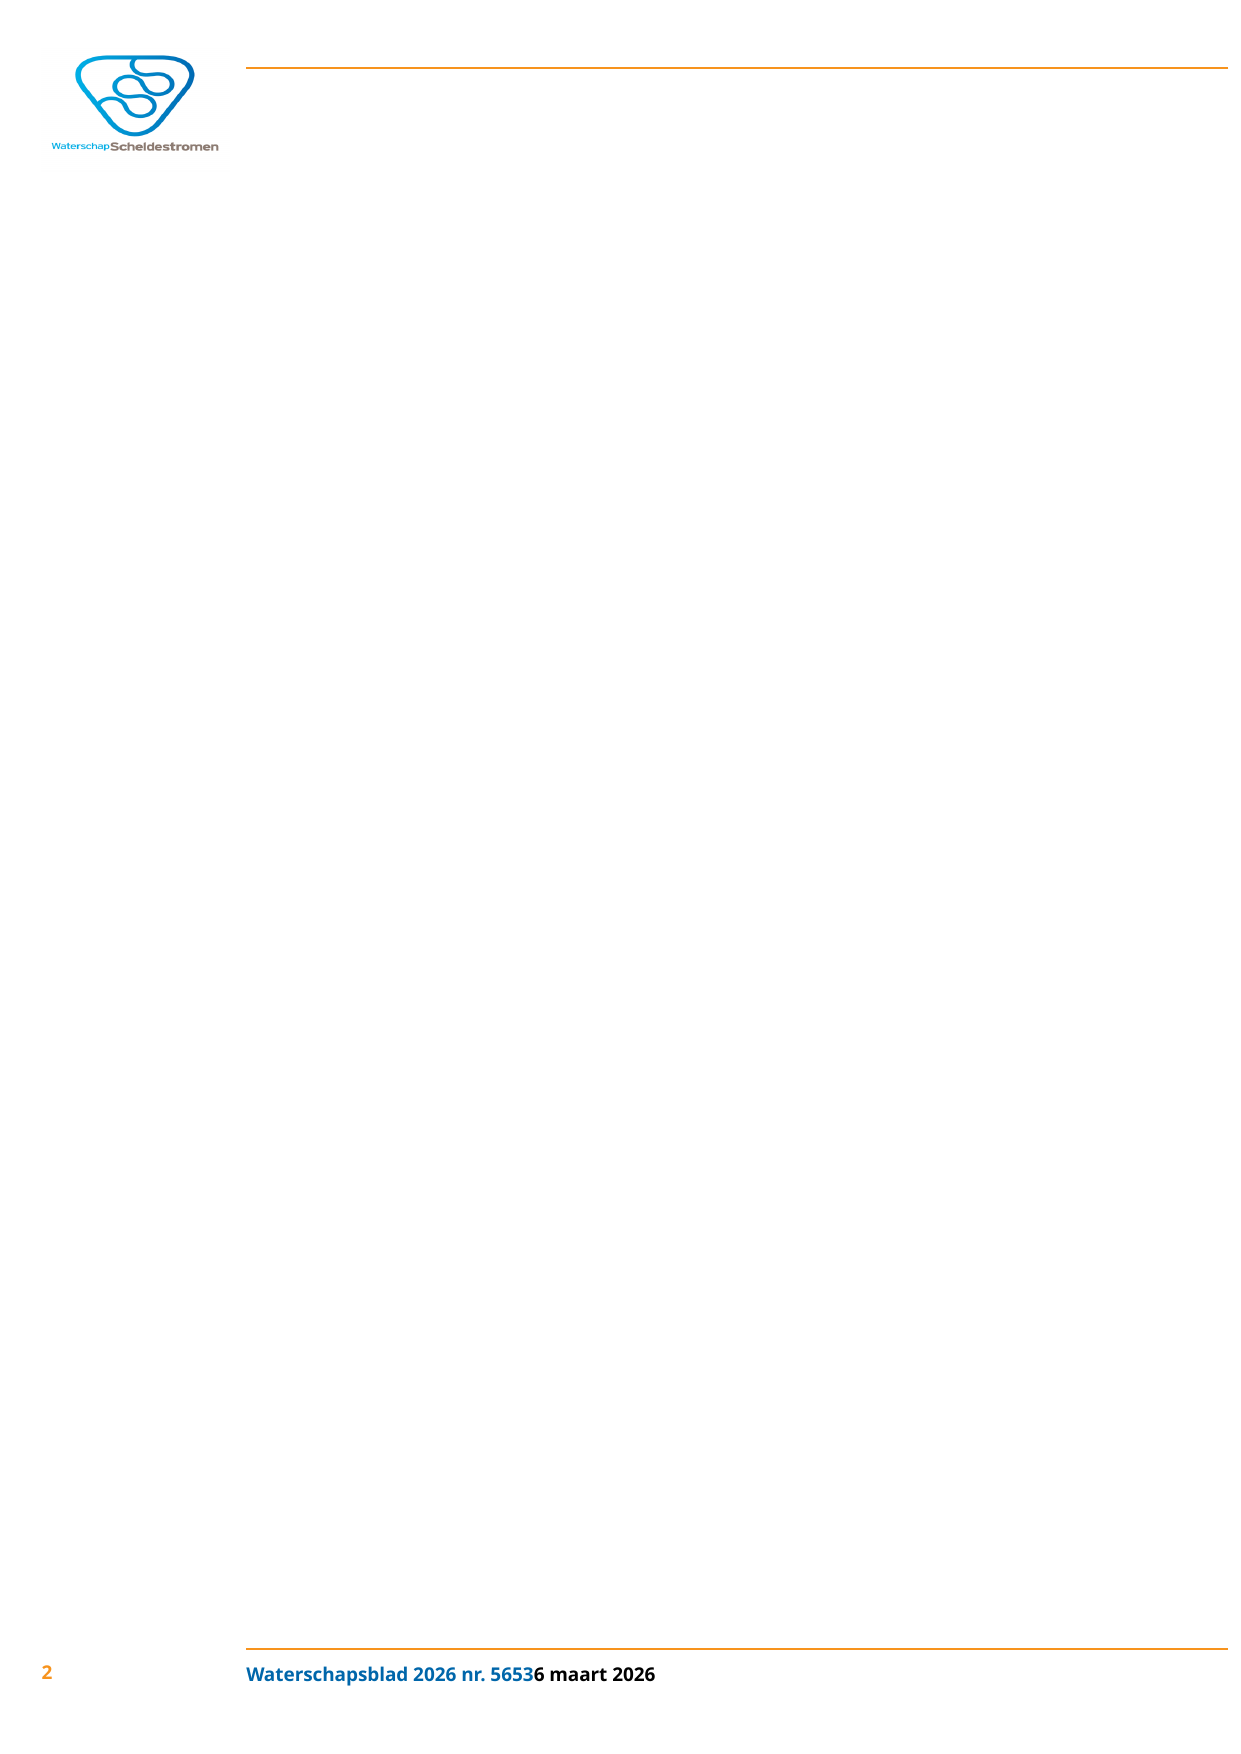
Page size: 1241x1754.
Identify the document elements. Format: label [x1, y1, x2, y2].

picture [41, 47, 231, 172]
